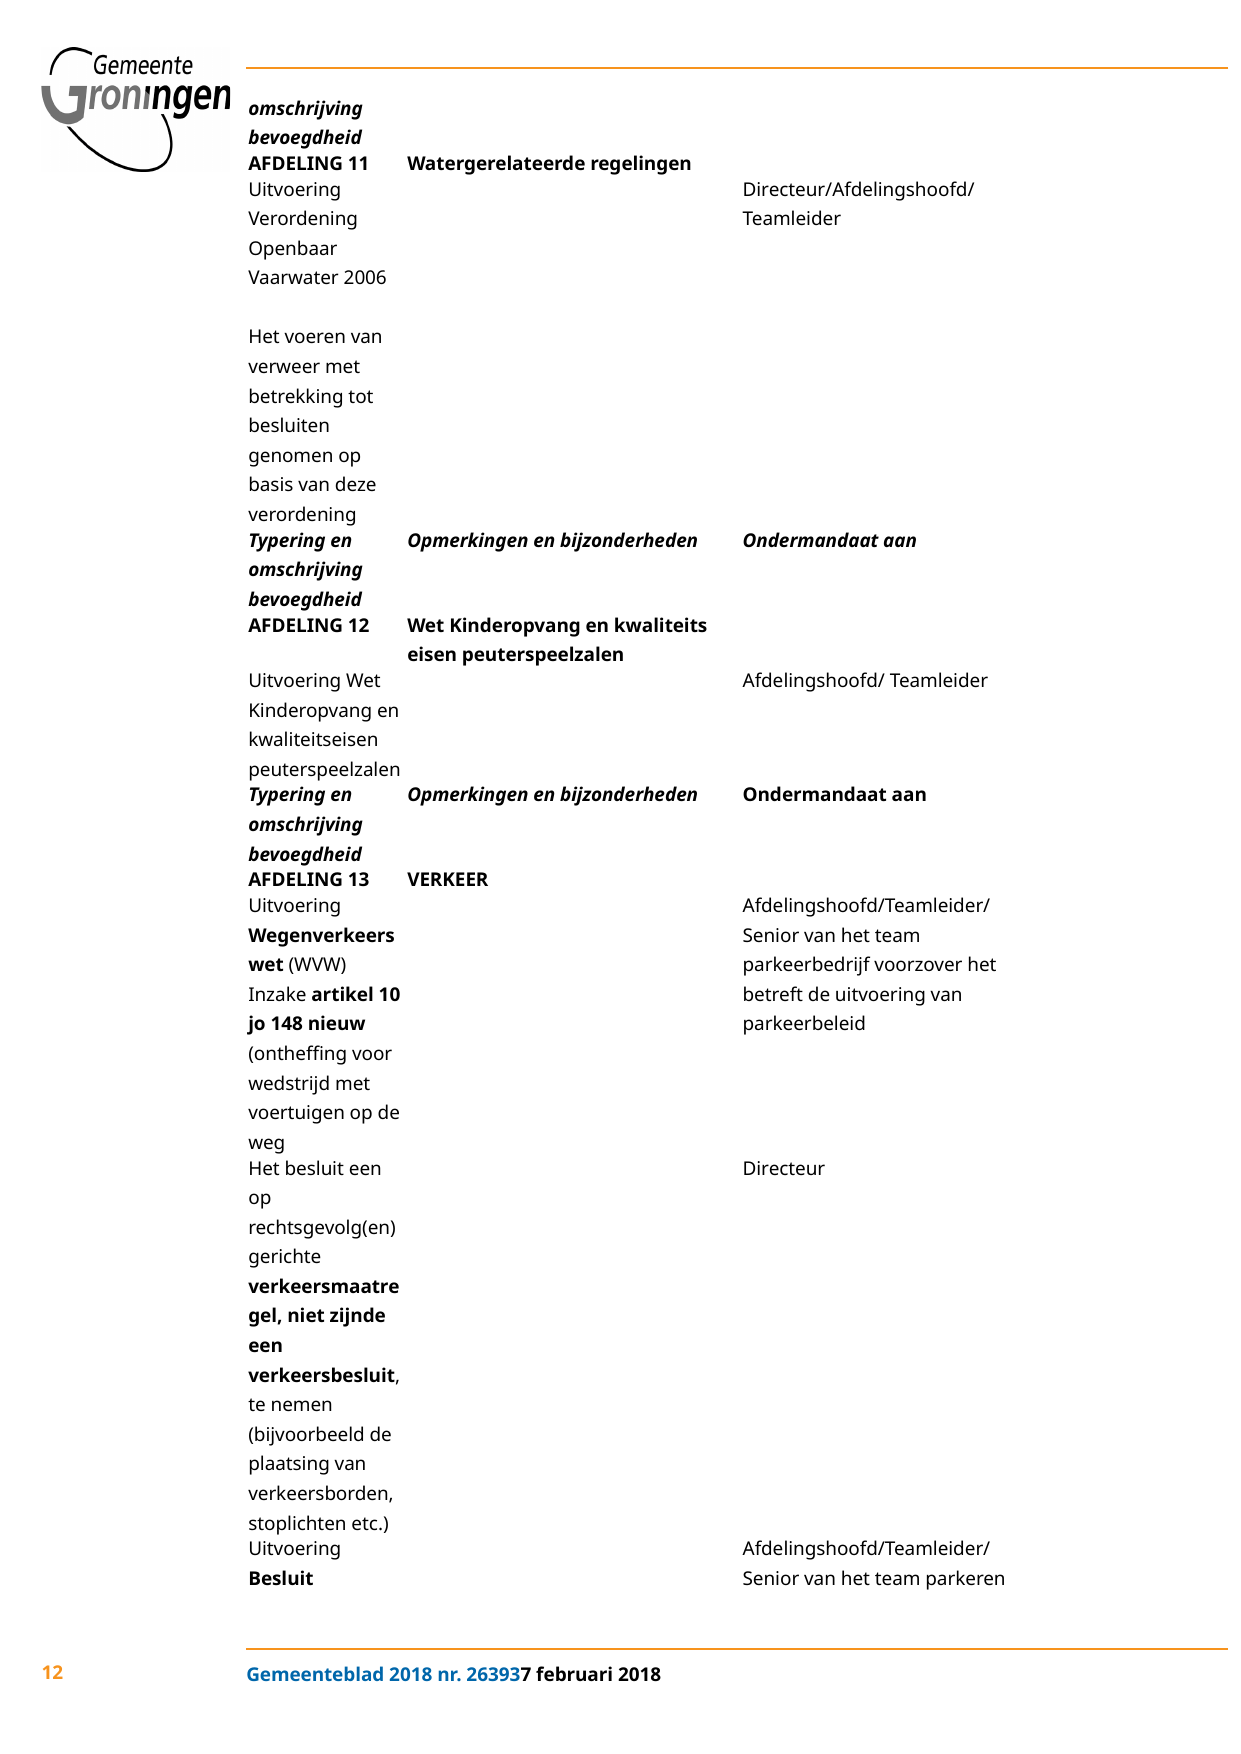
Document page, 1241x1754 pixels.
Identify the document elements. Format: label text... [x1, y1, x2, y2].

table_cell Uitvoering Wegenverkeerswet (WVW) Inzake artikel 10 jo 148 nieuw (ontheffing voor wedstrijd met voertuigen op de weg [248, 892, 407, 1155]
table_cell Uitvoering Wet Kinderopvang en kwaliteitseisen peuterspeelzalen [248, 667, 407, 782]
table_cell [407, 176, 742, 527]
table_cell AFDELING 12 [248, 612, 407, 667]
table_cell Het besluit een op rechtsgevolg(en) gerichte verkeersmaatregel, niet zijnde een verkeersbesluit, te nemen (bijvoorbeeld de plaatsing van verkeersborden, stoplichten etc.) [248, 1155, 407, 1535]
table_cell Typering en omschrijving bevoegdheid [248, 782, 407, 867]
table_cell omschrijving bevoegdheid [248, 95, 407, 150]
table_cell [407, 1155, 742, 1535]
table_cell Typering en omschrijving bevoegdheid [248, 527, 407, 612]
table_cell Directeur [743, 1155, 1021, 1535]
table_cell [743, 95, 1021, 150]
table_cell Afdelingshoofd/Teamleider/Senior van het team parkeerbedrijf voorzover het betreft de uitvoering van parkeerbeleid [743, 892, 1021, 1155]
table_cell Opmerkingen en bijzonderheden [407, 782, 742, 867]
table_cell [407, 892, 742, 1155]
table_cell Ondermandaat aan [743, 782, 1021, 867]
table_cell VERKEER [407, 867, 742, 892]
table_cell Afdelingshoofd/ Teamleider [743, 667, 1021, 782]
table_cell [743, 867, 1021, 892]
picture [41, 47, 231, 172]
table_cell Directeur/Afdelingshoofd/Teamleider [743, 176, 1021, 527]
table_cell Ondermandaat aan [743, 527, 1021, 612]
table_cell [743, 150, 1021, 176]
table_cell Afdelingshoofd/Teamleider/Senior van het team parkeren [743, 1535, 1021, 1591]
table_cell Wet Kinderopvang en kwaliteits eisen peuterspeelzalen [407, 612, 742, 667]
table_cell [407, 667, 742, 782]
table_cell Watergerelateerde regelingen [407, 150, 742, 176]
table_cell Uitvoering Besluit [248, 1535, 407, 1591]
table_cell AFDELING 13 [248, 867, 407, 892]
table_cell [407, 95, 742, 150]
table_cell AFDELING 11 [248, 150, 407, 176]
table_cell [407, 1535, 742, 1591]
table_cell [743, 612, 1021, 667]
table_cell Uitvoering Verordening Openbaar Vaarwater 2006 Het voeren van verweer met betrekking tot besluiten genomen op basis van deze verordening [248, 176, 407, 527]
table_cell Opmerkingen en bijzonderheden [407, 527, 742, 612]
